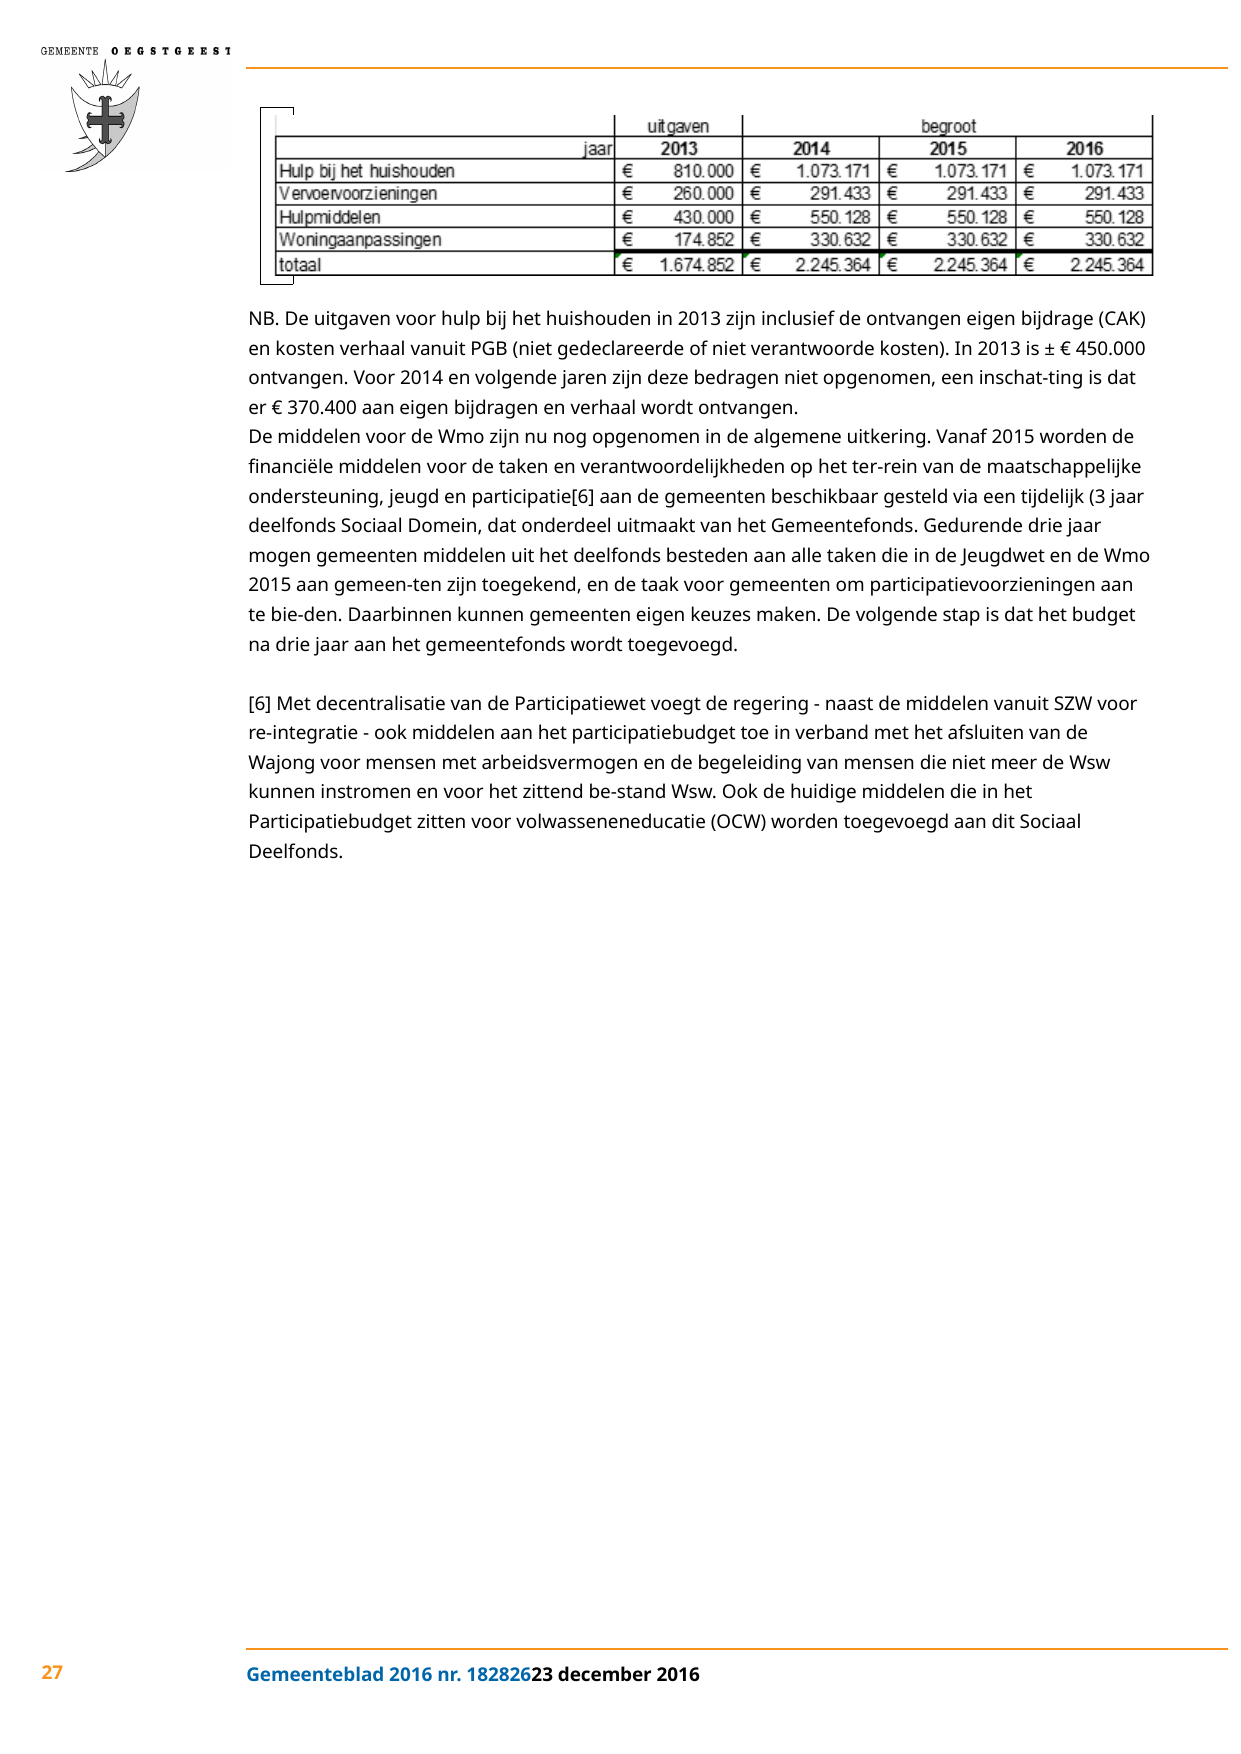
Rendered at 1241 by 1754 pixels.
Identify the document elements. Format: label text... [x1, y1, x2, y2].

picture [41, 47, 231, 172]
picture [268, 115, 1155, 276]
text De middelen voor de Wmo zijn nu nog opgenomen in de algemene uitkering. Vanaf 2015 worden de financiële middelen voor de taken en verantwoordelijkheden op het ter-rein van de maatschappelijke ondersteuning, jeugd en participatie[6] aan de gemeenten beschikbaar gesteld via een tijdelijk (3 jaar deelfonds Sociaal Domein, dat onderdeel uitmaakt van het Gemeentefonds. Gedurende drie jaar mogen gemeenten middelen uit het deelfonds besteden aan alle taken die in de Jeugdwet en de Wmo 2015 aan gemeen-ten zijn toegekend, en de taak voor gemeenten om participatievoorzieningen aan te bie-den. Daarbinnen kunnen gemeenten eigen keuzes maken. De volgende stap is dat het budget na drie jaar aan het gemeentefonds wordt toegevoegd. [248, 424, 1152, 657]
text NB. De uitgaven voor hulp bij het huishouden in 2013 zijn inclusief de ontvangen eigen bijdrage (CAK) en kosten verhaal vanuit PGB (niet gedeclareerde of niet verantwoorde kosten). In 2013 is ± € 450.000 ontvangen. Voor 2014 en volgende jaren zijn deze bedragen niet opgenomen, een inschat-ting is dat er € 370.400 aan eigen bijdragen en verhaal wordt ontvangen. [248, 305, 1152, 420]
text [6] Met decentralisatie van de Participatiewet voegt de regering - naast de middelen vanuit SZW voor re-integratie - ook middelen aan het participatiebudget toe in verband met het afsluiten van de Wajong voor mensen met arbeidsvermogen en de begeleiding van mensen die niet meer de Wsw kunnen instromen en voor het zittend be-stand Wsw. Ook de huidige middelen die in het Participatiebudget zitten voor volwasseneneducatie (OCW) worden toegevoegd aan dit Sociaal Deelfonds. [248, 690, 1152, 864]
